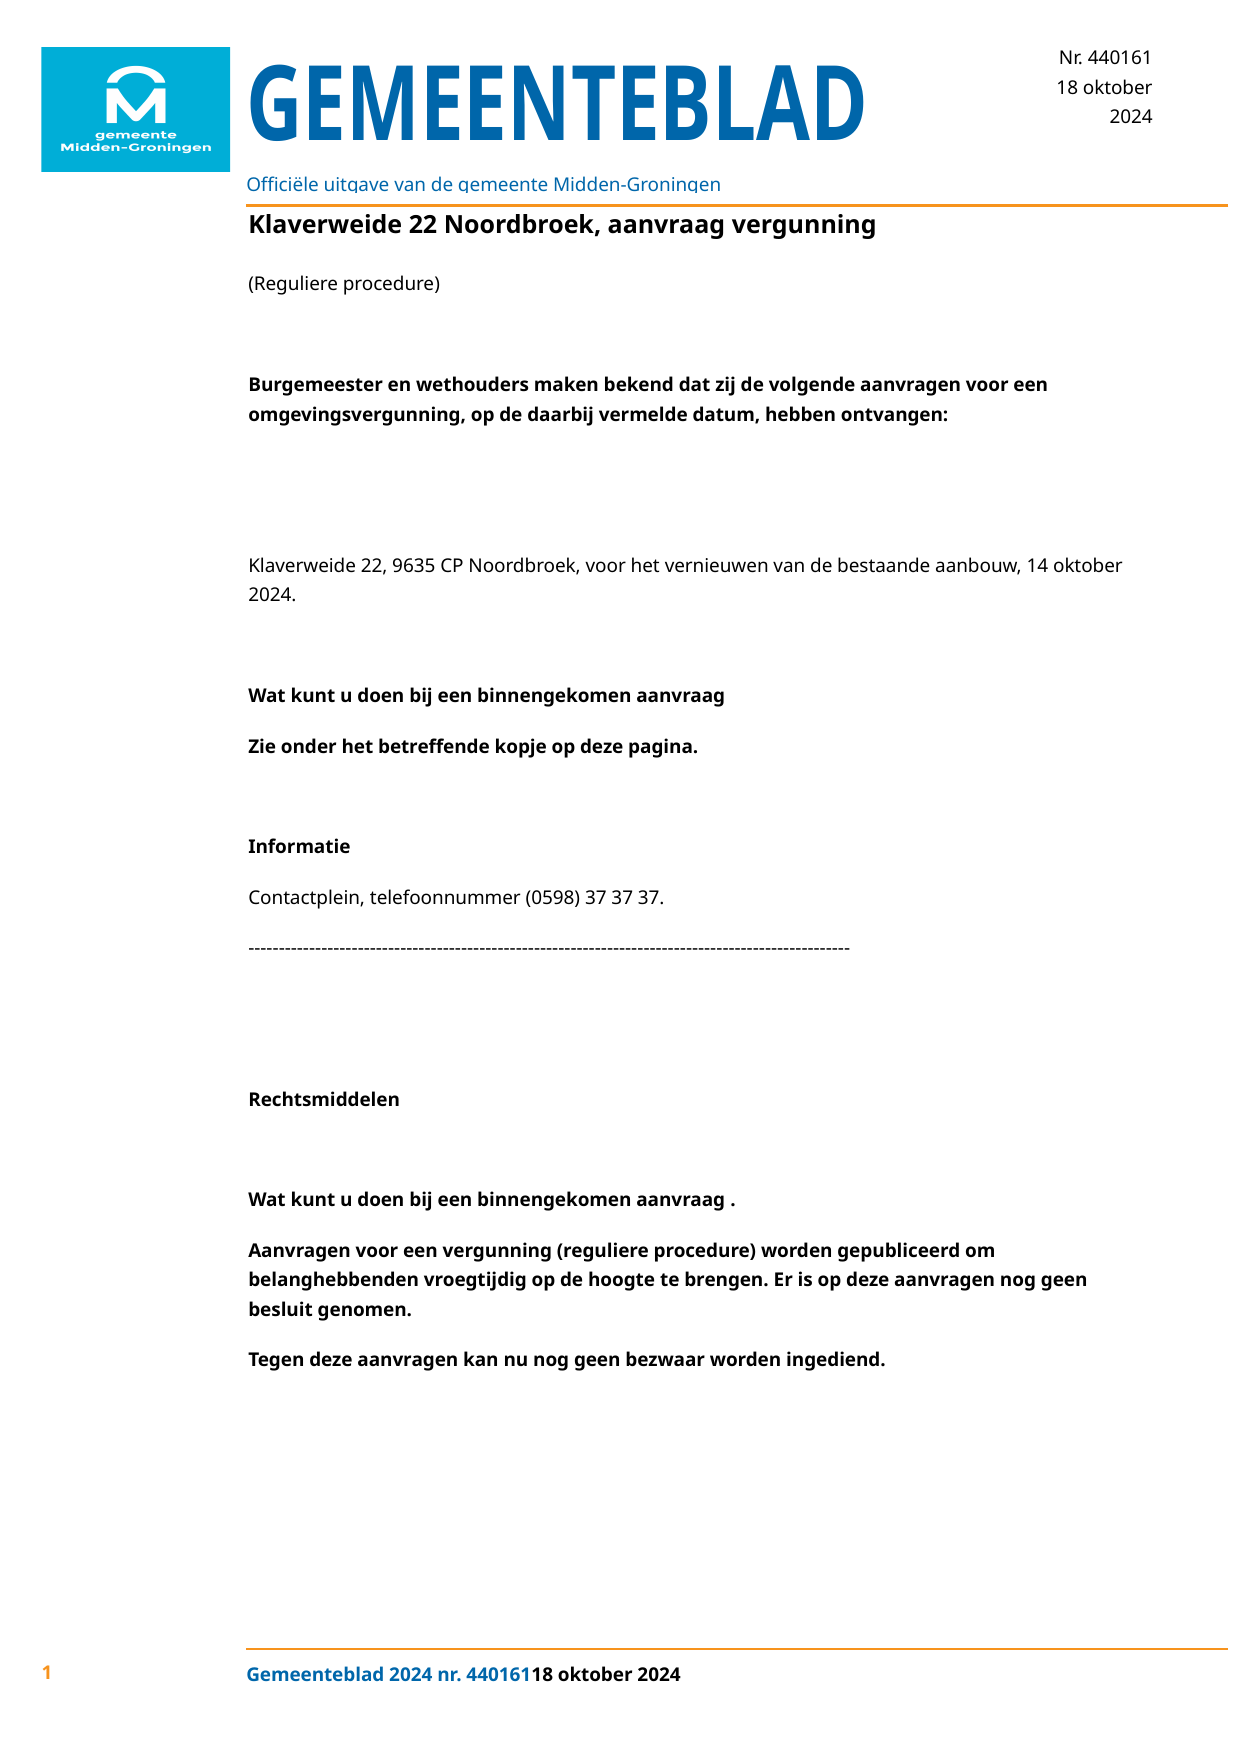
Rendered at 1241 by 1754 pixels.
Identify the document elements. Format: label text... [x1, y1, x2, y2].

text --------------------------------------------------------------------------------------------------- [248, 934, 1152, 960]
text Rechtsmiddelen [248, 1086, 1152, 1111]
text Klaverweide 22, 9635 CP Noordbroek, voor het vernieuwen van de bestaande aanbouw, 14 oktober 2024. [248, 552, 1152, 607]
text Burgemeester en wethouders maken bekend dat zij de volgende aanvragen voor een omgevingsvergunning, op de daarbij vermelde datum, hebben ontvangen: [248, 371, 1152, 426]
picture [108, 66, 164, 82]
picture [107, 89, 165, 122]
text Informatie [248, 834, 1152, 859]
text Aanvragen voor een vergunning (reguliere procedure) worden gepubliceerd om belanghebbenden vroegtijdig op de hoogte te brengen. Er is op deze aanvragen nog geen besluit genomen. [248, 1237, 1152, 1322]
text Contactplein, telefoonnummer (0598) 37 37 37. [248, 884, 1152, 910]
text Tegen deze aanvragen kan nu nog geen bezwaar worden ingediend. [248, 1347, 1152, 1372]
text Zie onder het betreffende kopje op deze pagina. [248, 733, 1152, 758]
text (Reguliere procedure) [248, 270, 1152, 296]
text Klaverweide 22 Noordbroek, aanvraag vergunning [248, 207, 1152, 241]
text Wat kunt u doen bij een binnengekomen aanvraag [248, 682, 1152, 708]
picture [184, 146, 190, 153]
text Wat kunt u doen bij een binnengekomen aanvraag . [248, 1187, 1152, 1212]
